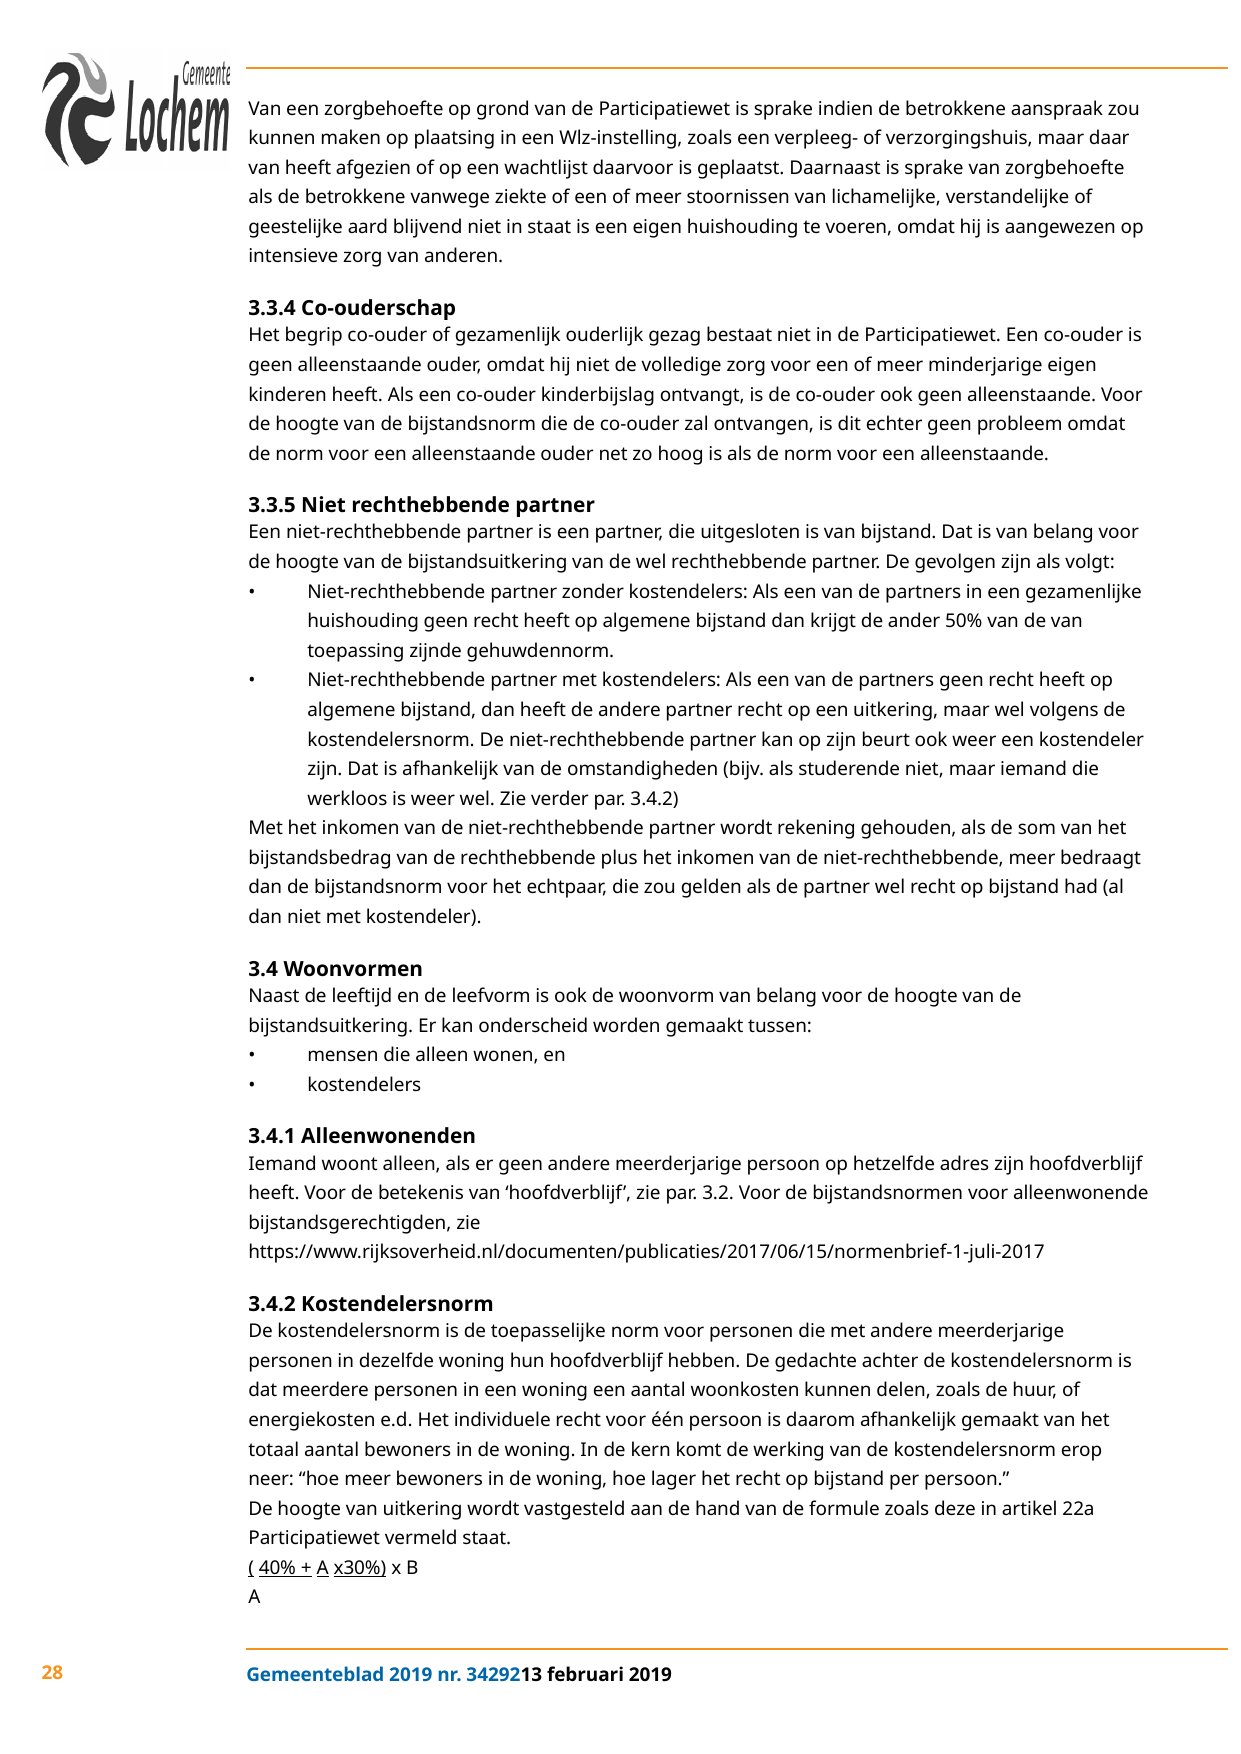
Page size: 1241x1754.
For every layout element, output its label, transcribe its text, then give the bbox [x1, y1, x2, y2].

text 3.4.2 Kostendelersnorm [248, 1289, 1152, 1317]
text ( 40% + A x30%) x B [248, 1554, 1152, 1580]
text 3.4 Woonvormen [248, 954, 1152, 982]
list Niet-rechthebbende partner zonder kostendelers: Als een van de partners in een gezamenlijke huishouding geen recht heeft op algemene bijstand dan krijgt de ander 50% van de van toepassing zijnde gehuwdennorm. [248, 578, 1152, 663]
text 3.4.1 Alleenwonenden [248, 1121, 1152, 1150]
text De kostendelersnorm is de toepasselijke norm voor personen die met andere meerderjarige personen in dezelfde woning hun hoofdverblijf hebben. De gedachte achter de kostendelersnorm is dat meerdere personen in een woning een aantal woonkosten kunnen delen, zoals de huur, of energiekosten e.d. Het individuele recht voor één persoon is daarom afhankelijk gemaakt van het totaal aantal bewoners in de woning. In de kern komt de werking van de kostendelersnorm erop neer: “hoe meer bewoners in de woning, hoe lager het recht op bijstand per persoon.” [248, 1317, 1152, 1491]
text Met het inkomen van de niet-rechthebbende partner wordt rekening gehouden, als de som van het bijstandsbedrag van de rechthebbende plus het inkomen van de niet-rechthebbende, meer bedraagt dan de bijstandsnorm voor het echtpaar, die zou gelden als de partner wel recht op bijstand had (al dan niet met kostendeler). [248, 814, 1152, 929]
text 3.3.4 Co-ouderschap [248, 293, 1152, 322]
text 3.3.5 Niet rechthebbende partner [248, 490, 1152, 519]
list Niet-rechthebbende partner met kostendelers: Als een van de partners geen recht heeft op algemene bijstand, dan heeft de andere partner recht op een uitkering, maar wel volgens de kostendelersnorm. De niet-rechthebbende partner kan op zijn beurt ook weer een kostendeler zijn. Dat is afhankelijk van de omstandigheden (bijv. als studerende niet, maar iemand die werkloos is weer wel. Zie verder par. 3.4.2) [248, 667, 1152, 811]
list mensen die alleen wonen, en [248, 1041, 1152, 1067]
text Van een zorgbehoefte op grond van de Participatiewet is sprake indien de betrokkene aanspraak zou kunnen maken op plaatsing in een Wlz-instelling, zoals een verpleeg- of verzorgingshuis, maar daar van heeft afgezien of op een wachtlijst daarvoor is geplaatst. Daarnaast is sprake van zorgbehoefte als de betrokkene vanwege ziekte of een of meer stoornissen van lichamelijke, verstandelijke of geestelijke aard blijvend niet in staat is een eigen huishouding te voeren, omdat hij is aangewezen op intensieve zorg van anderen. [248, 95, 1152, 268]
text Het begrip co-ouder of gezamenlijk ouderlijk gezag bestaat niet in de Participatiewet. Een co-ouder is geen alleenstaande ouder, omdat hij niet de volledige zorg voor een of meer minderjarige eigen kinderen heeft. Als een co-ouder kinderbijslag ontvangt, is de co-ouder ook geen alleenstaande. Voor de hoogte van de bijstandsnorm die de co-ouder zal ontvangen, is dit echter geen probleem omdat de norm voor een alleenstaande ouder net zo hoog is als de norm voor een alleenstaande. [248, 322, 1152, 466]
text De hoogte van uitkering wordt vastgesteld aan de hand van de formule zoals deze in artikel 22a Participatiewet vermeld staat. [248, 1495, 1152, 1550]
picture [41, 47, 231, 172]
text A [248, 1584, 1152, 1609]
text Naast de leeftijd en de leefvorm is ook de woonvorm van belang voor de hoogte van de bijstandsuitkering. Er kan onderscheid worden gemaakt tussen: [248, 982, 1152, 1037]
list kostendelers [248, 1071, 1152, 1097]
text Een niet-rechthebbende partner is een partner, die uitgesloten is van bijstand. Dat is van belang voor de hoogte van de bijstandsuitkering van de wel rechthebbende partner. De gevolgen zijn als volgt: [248, 519, 1152, 574]
text Iemand woont alleen, als er geen andere meerderjarige persoon op hetzelfde adres zijn hoofdverblijf heeft. Voor de betekenis van ‘hoofdverblijf’, zie par. 3.2. Voor de bijstandsnormen voor alleenwonende bijstandsgerechtigden, zie https://www.rijksoverheid.nl/documenten/publicaties/2017/06/15/normenbrief-1-juli-2017 [248, 1150, 1152, 1264]
